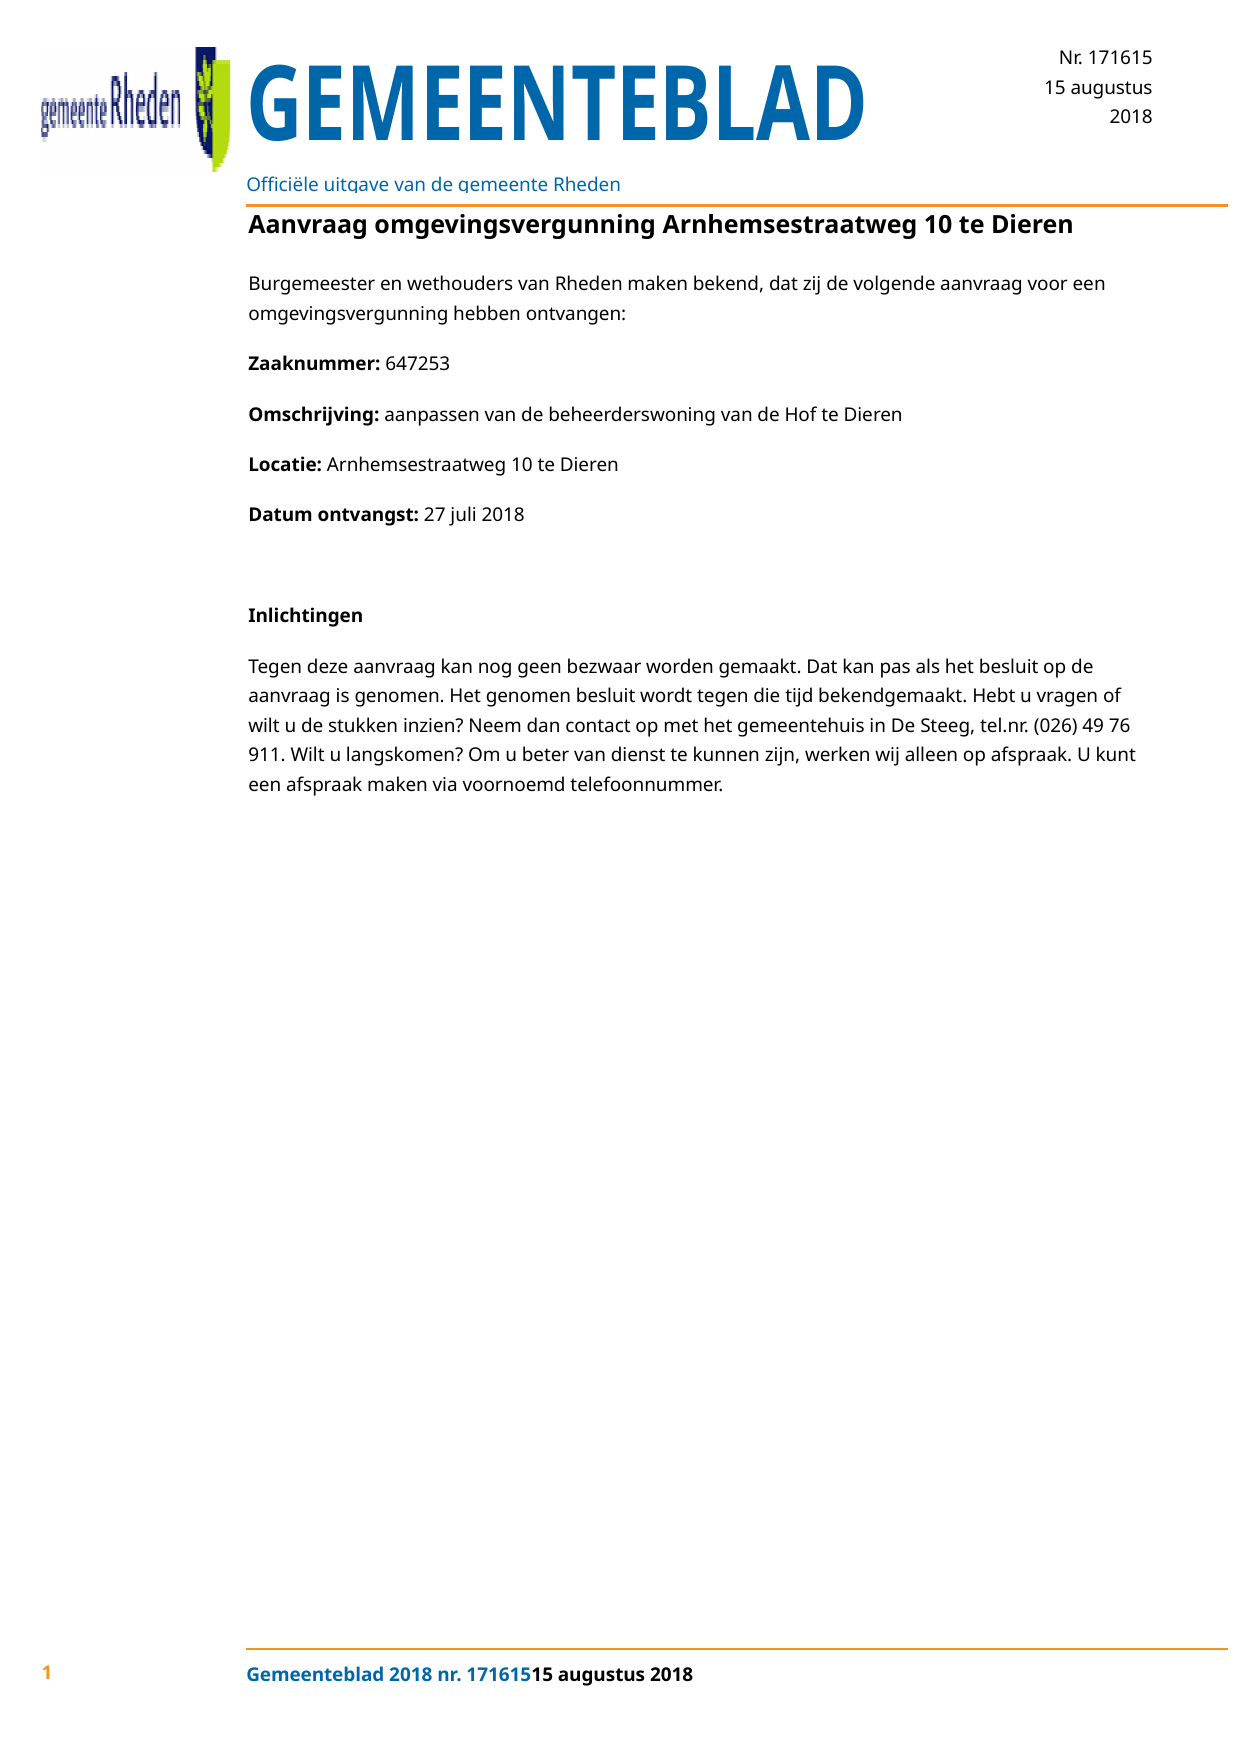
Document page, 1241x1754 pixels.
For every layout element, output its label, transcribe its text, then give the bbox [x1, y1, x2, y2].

text Inlichtingen [248, 602, 1152, 628]
text Tegen deze aanvraag kan nog geen bezwaar worden gemaakt. Dat kan pas als het besluit op de aanvraag is genomen. Het genomen besluit wordt tegen die tijd bekendgemaakt. Hebt u vragen of wilt u de stukken inzien? Neem dan contact op met het gemeentehuis in De Steeg, tel.nr. (026) 49 76 911. Wilt u langskomen? Om u beter van dienst te kunnen zijn, werken wij alleen op afspraak. U kunt een afspraak maken via voornoemd telefoonnummer. [248, 653, 1152, 797]
text Zaaknummer: 647253 [248, 350, 1152, 376]
text Burgemeester en wethouders van Rheden maken bekend, dat zij de volgende aanvraag voor een omgevingsvergunning hebben ontvangen: [248, 270, 1152, 326]
text Omschrijving: aanpassen van de beheerderswoning van de Hof te Dieren [248, 401, 1152, 426]
picture [41, 47, 231, 172]
text Aanvraag omgevingsvergunning Arnhemsestraatweg 10 te Dieren [248, 207, 1152, 241]
text Datum ontvangst: 27 juli 2018 [248, 502, 1152, 527]
text Locatie: Arnhemsestraatweg 10 te Dieren [248, 451, 1152, 477]
